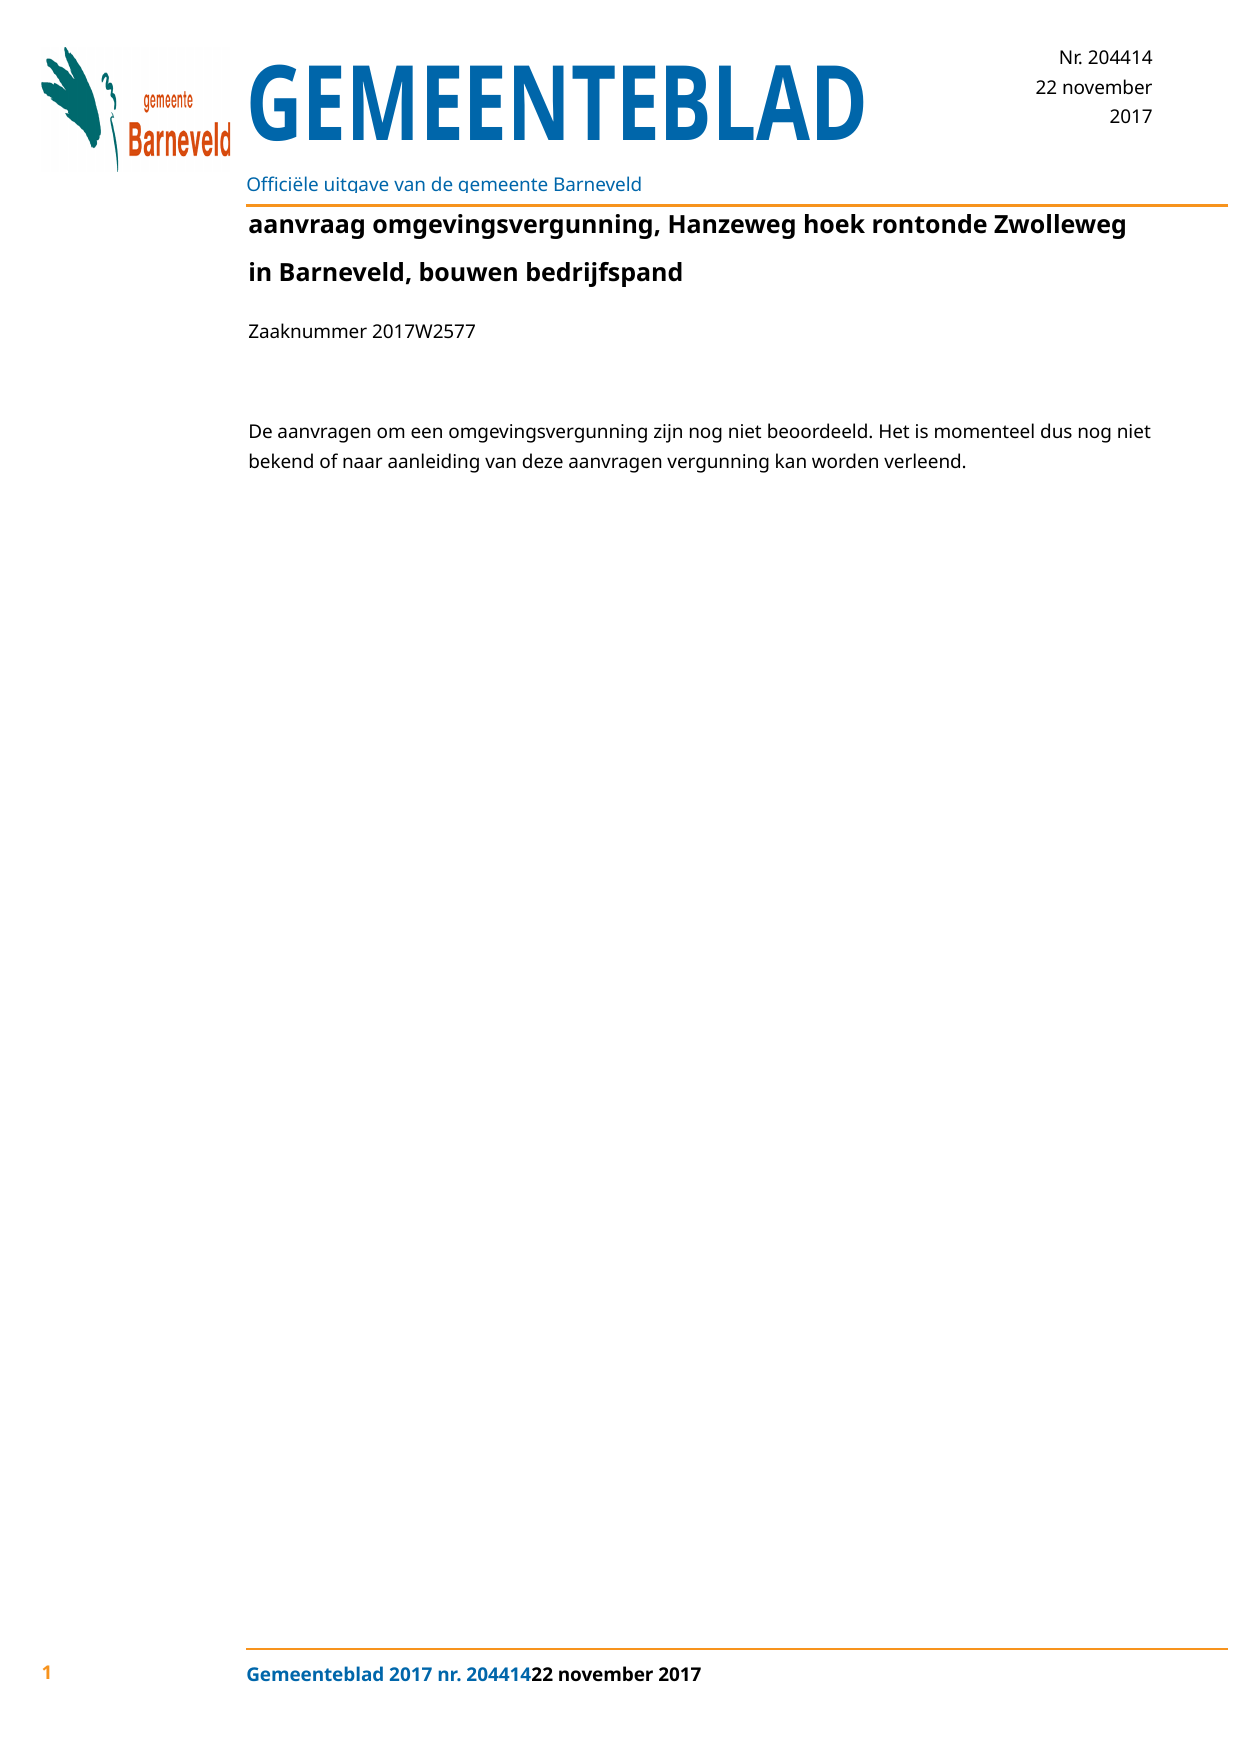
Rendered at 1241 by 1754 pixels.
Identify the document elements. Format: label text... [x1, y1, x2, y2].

text aanvraag omgevingsvergunning, Hanzeweg hoek rontonde Zwolleweg in Barneveld, bouwen bedrijfspand [248, 207, 1152, 288]
text Zaaknummer 2017W2577 [248, 318, 1152, 344]
picture [41, 47, 231, 172]
text De aanvragen om een omgevingsvergunning zijn nog niet beoordeeld. Het is momenteel dus nog niet bekend of naar aanleiding van deze aanvragen vergunning kan worden verleend. [248, 419, 1152, 474]
